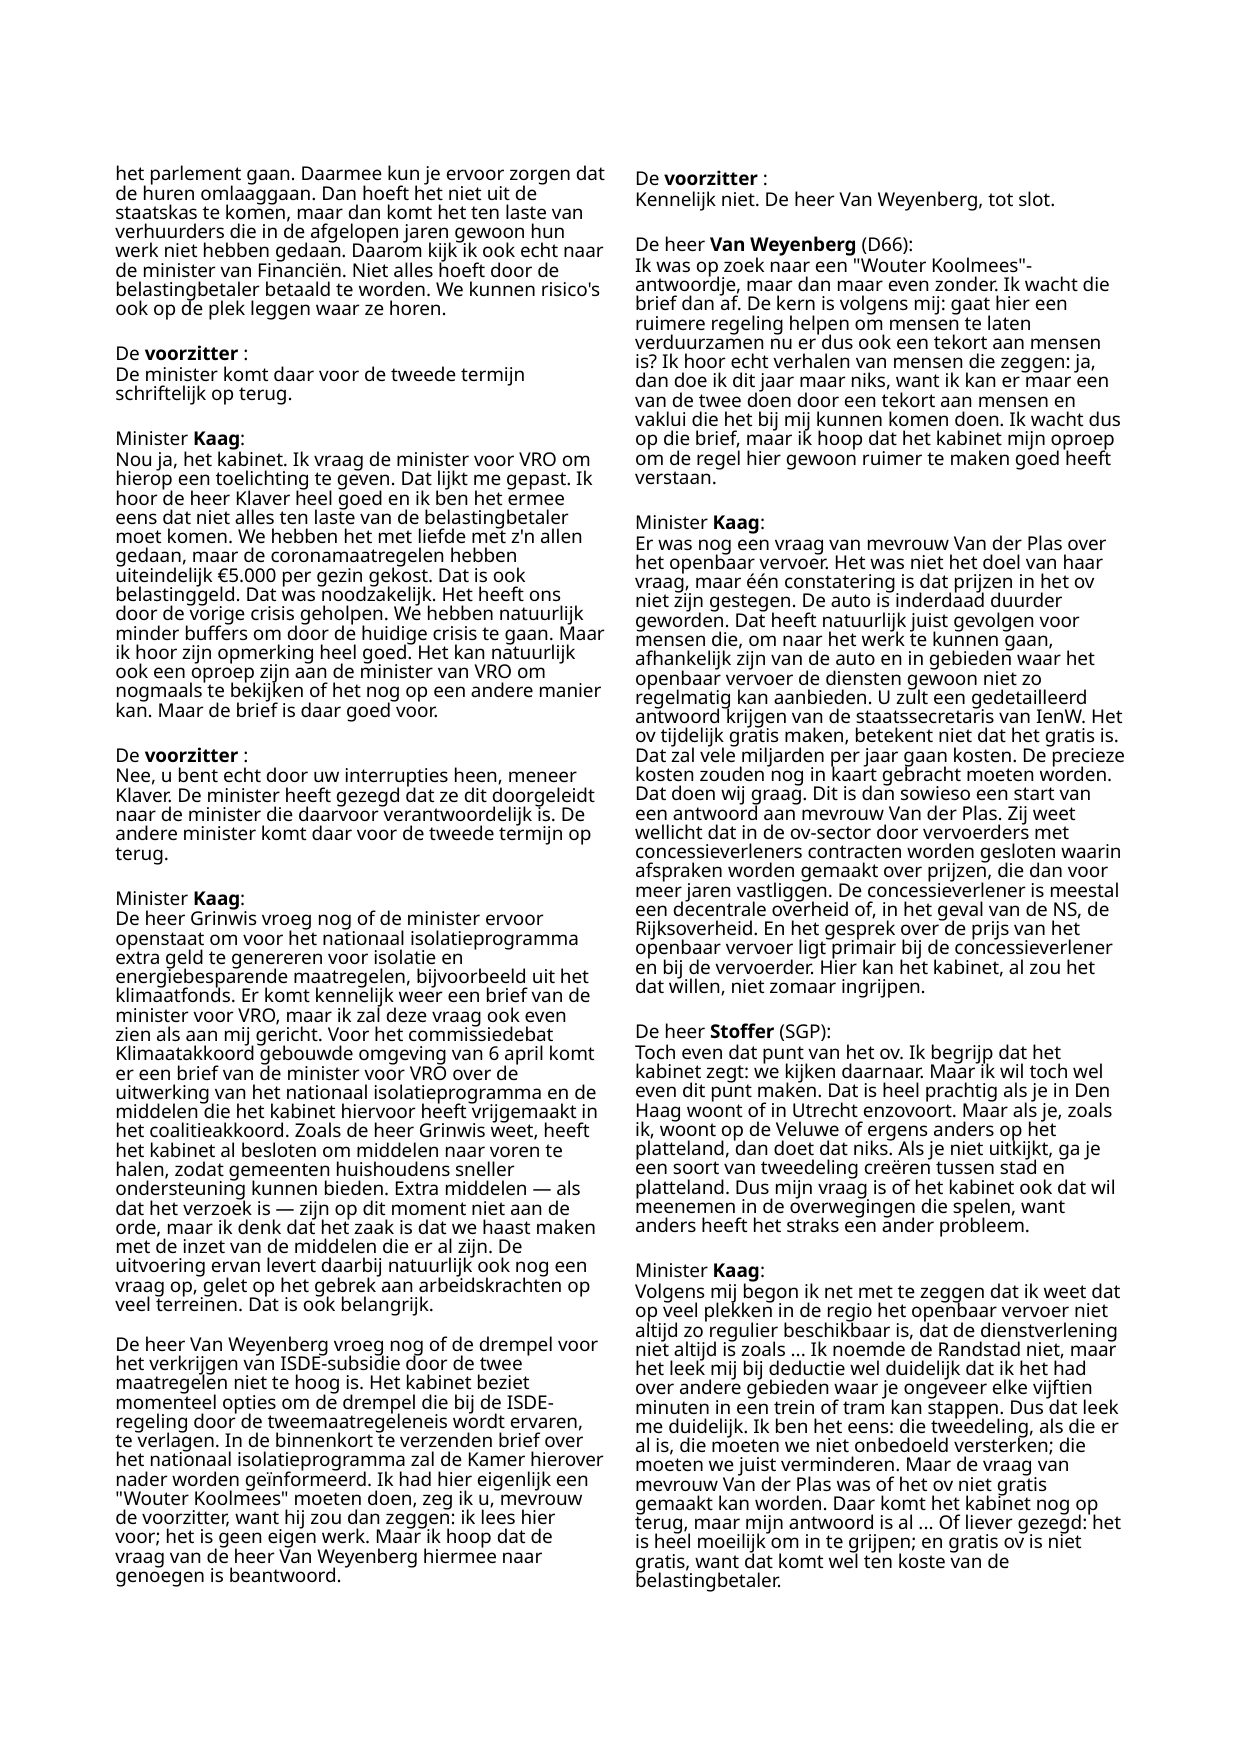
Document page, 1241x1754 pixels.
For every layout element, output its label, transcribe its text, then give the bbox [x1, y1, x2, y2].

text Minister Kaag: [635, 509, 1125, 535]
text Toch even dat punt van het ov. Ik begrijp dat het kabinet zegt: we kijken daarnaar. Maar ik wil toch wel even dit punt maken. Dat is heel prachtig als je in Den Haag woont of in Utrecht enzovoort. Maar als je, zoals ik, woont op de Veluwe of ergens anders op het platteland, dan doet dat niks. Als je niet uitkijkt, ga je een soort van tweedeling creëren tussen stad en platteland. Dus mijn vraag is of het kabinet ook dat wil meenemen in de overwegingen die spelen, want anders heeft het straks een ander probleem. [635, 1044, 1125, 1236]
text De voorzitter : [635, 165, 1125, 191]
text De minister komt daar voor de tweede termijn schriftelijk op terug. [115, 366, 605, 404]
text Nee, u bent echt door uw interrupties heen, meneer Klaver. De minister heeft gezegd dat ze dit doorgeleidt naar de minister die daarvoor verantwoordelijk is. De andere minister komt daar voor de tweede termijn op terug. [115, 767, 605, 864]
text Kennelijk niet. De heer Van Weyenberg, tot slot. [635, 191, 1125, 210]
text Ik was op zoek naar een "Wouter Koolmees"-antwoordje, maar dan maar even zonder. Ik wacht die brief dan af. De kern is volgens mij: gaat hier een ruimere regeling helpen om mensen te laten verduurzamen nu er dus ook een tekort aan mensen is? Ik hoor echt verhalen van mensen die zeggen: ja, dan doe ik dit jaar maar niks, want ik kan er maar een van de twee doen door een tekort aan mensen en vaklui die het bij mij kunnen komen doen. Ik wacht dus op die brief, maar ik hoop dat het kabinet mijn oproep om de regel hier gewoon ruimer te maken goed heeft verstaan. [635, 257, 1125, 488]
text Nou ja, het kabinet. Ik vraag de minister voor VRO om hierop een toelichting te geven. Dat lijkt me gepast. Ik hoor de heer Klaver heel goed en ik ben het ermee eens dat niet alles ten laste van de belastingbetaler moet komen. We hebben het met liefde met z'n allen gedaan, maar de coronamaatregelen hebben uiteindelijk €5.000 per gezin gekost. Dat is ook belastinggeld. Dat was noodzakelijk. Het heeft ons door de vorige crisis geholpen. We hebben natuurlijk minder buffers om door de huidige crisis te gaan. Maar ik hoor zijn opmerking heel goed. Het kan natuurlijk ook een oproep zijn aan de minister van VRO om nogmaals te bekijken of het nog op een andere manier kan. Maar de brief is daar goed voor. [115, 451, 605, 721]
text Minister Kaag: [635, 1257, 1125, 1283]
text De voorzitter : [115, 742, 605, 767]
text De heer Stoffer (SGP): [635, 1018, 1125, 1044]
text het parlement gaan. Daarmee kun je ervoor zorgen dat de huren omlaaggaan. Dan hoeft het niet uit de staatskas te komen, maar dan komt het ten laste van verhuurders die in de afgelopen jaren gewoon hun werk niet hebben gedaan. Daarom kijk ik ook echt naar de minister van Financiën. Niet alles hoeft door de belastingbetaler betaald te worden. We kunnen risico's ook op de plek leggen waar ze horen. [115, 165, 605, 319]
text Volgens mij begon ik net met te zeggen dat ik weet dat op veel plekken in de regio het openbaar vervoer niet altijd zo regulier beschikbaar is, dat de dienstverlening niet altijd is zoals ... Ik noemde de Randstad niet, maar het leek mij bij deductie wel duidelijk dat ik het had over andere gebieden waar je ongeveer elke vijftien minuten in een trein of tram kan stappen. Dus dat leek me duidelijk. Ik ben het eens: die tweedeling, als die er al is, die moeten we niet onbedoeld versterken; die moeten we juist verminderen. Maar de vraag van mevrouw Van der Plas was of het ov niet gratis gemaakt kan worden. Daar komt het kabinet nog op terug, maar mijn antwoord is al ... Of liever gezegd: het is heel moeilijk om in te grijpen; en gratis ov is niet gratis, want dat komt wel ten koste van de belastingbetaler. [635, 1283, 1125, 1591]
text Minister Kaag: [115, 425, 605, 451]
text De heer Van Weyenberg (D66): [635, 231, 1125, 257]
text De heer Van Weyenberg vroeg nog of de drempel voor het verkrijgen van ISDE-subsidie door de twee maatregelen niet te hoog is. Het kabinet beziet momenteel opties om de drempel die bij de ISDE-regeling door de tweemaatregeleneis wordt ervaren, te verlagen. In de binnenkort te verzenden brief over het nationaal isolatieprogramma zal de Kamer hierover nader worden geïnformeerd. Ik had hier eigenlijk een "Wouter Koolmees" moeten doen, zeg ik u, mevrouw de voorzitter, want hij zou dan zeggen: ik lees hier voor; het is geen eigen werk. Maar ik hoop dat de vraag van de heer Van Weyenberg hiermee naar genoegen is beantwoord. [115, 1336, 605, 1586]
text De voorzitter : [115, 340, 605, 366]
text Er was nog een vraag van mevrouw Van der Plas over het openbaar vervoer. Het was niet het doel van haar vraag, maar één constatering is dat prijzen in het ov niet zijn gestegen. De auto is inderdaad duurder geworden. Dat heeft natuurlijk juist gevolgen voor mensen die, om naar het werk te kunnen gaan, afhankelijk zijn van de auto en in gebieden waar het openbaar vervoer de diensten gewoon niet zo regelmatig kan aanbieden. U zult een gedetailleerd antwoord krijgen van de staatssecretaris van IenW. Het ov tijdelijk gratis maken, betekent niet dat het gratis is. Dat zal vele miljarden per jaar gaan kosten. De precieze kosten zouden nog in kaart gebracht moeten worden. Dat doen wij graag. Dit is dan sowieso een start van een antwoord aan mevrouw Van der Plas. Zij weet wellicht dat in de ov-sector door vervoerders met concessieverleners contracten worden gesloten waarin afspraken worden gemaakt over prijzen, die dan voor meer jaren vastliggen. De concessieverlener is meestal een decentrale overheid of, in het geval van de NS, de Rijksoverheid. En het gesprek over de prijs van het openbaar vervoer ligt primair bij de concessieverlener en bij de vervoerder. Hier kan het kabinet, al zou het dat willen, niet zomaar ingrijpen. [635, 535, 1125, 997]
text Minister Kaag: [115, 885, 605, 910]
text De heer Grinwis vroeg nog of de minister ervoor openstaat om voor het nationaal isolatieprogramma extra geld te genereren voor isolatie en energiebesparende maatregelen, bijvoorbeeld uit het klimaatfonds. Er komt kennelijk weer een brief van de minister voor VRO, maar ik zal deze vraag ook even zien als aan mij gericht. Voor het commissiedebat Klimaatakkoord gebouwde omgeving van 6 april komt er een brief van de minister voor VRO over de uitwerking van het nationaal isolatieprogramma en de middelen die het kabinet hiervoor heeft vrijgemaakt in het coalitieakkoord. Zoals de heer Grinwis weet, heeft het kabinet al besloten om middelen naar voren te halen, zodat gemeenten huishoudens sneller ondersteuning kunnen bieden. Extra middelen — als dat het verzoek is — zijn op dit moment niet aan de orde, maar ik denk dat het zaak is dat we haast maken met de inzet van de middelen die er al zijn. De uitvoering ervan levert daarbij natuurlijk ook nog een vraag op, gelet op het gebrek aan arbeidskrachten op veel terreinen. Dat is ook belangrijk. [115, 910, 605, 1315]
